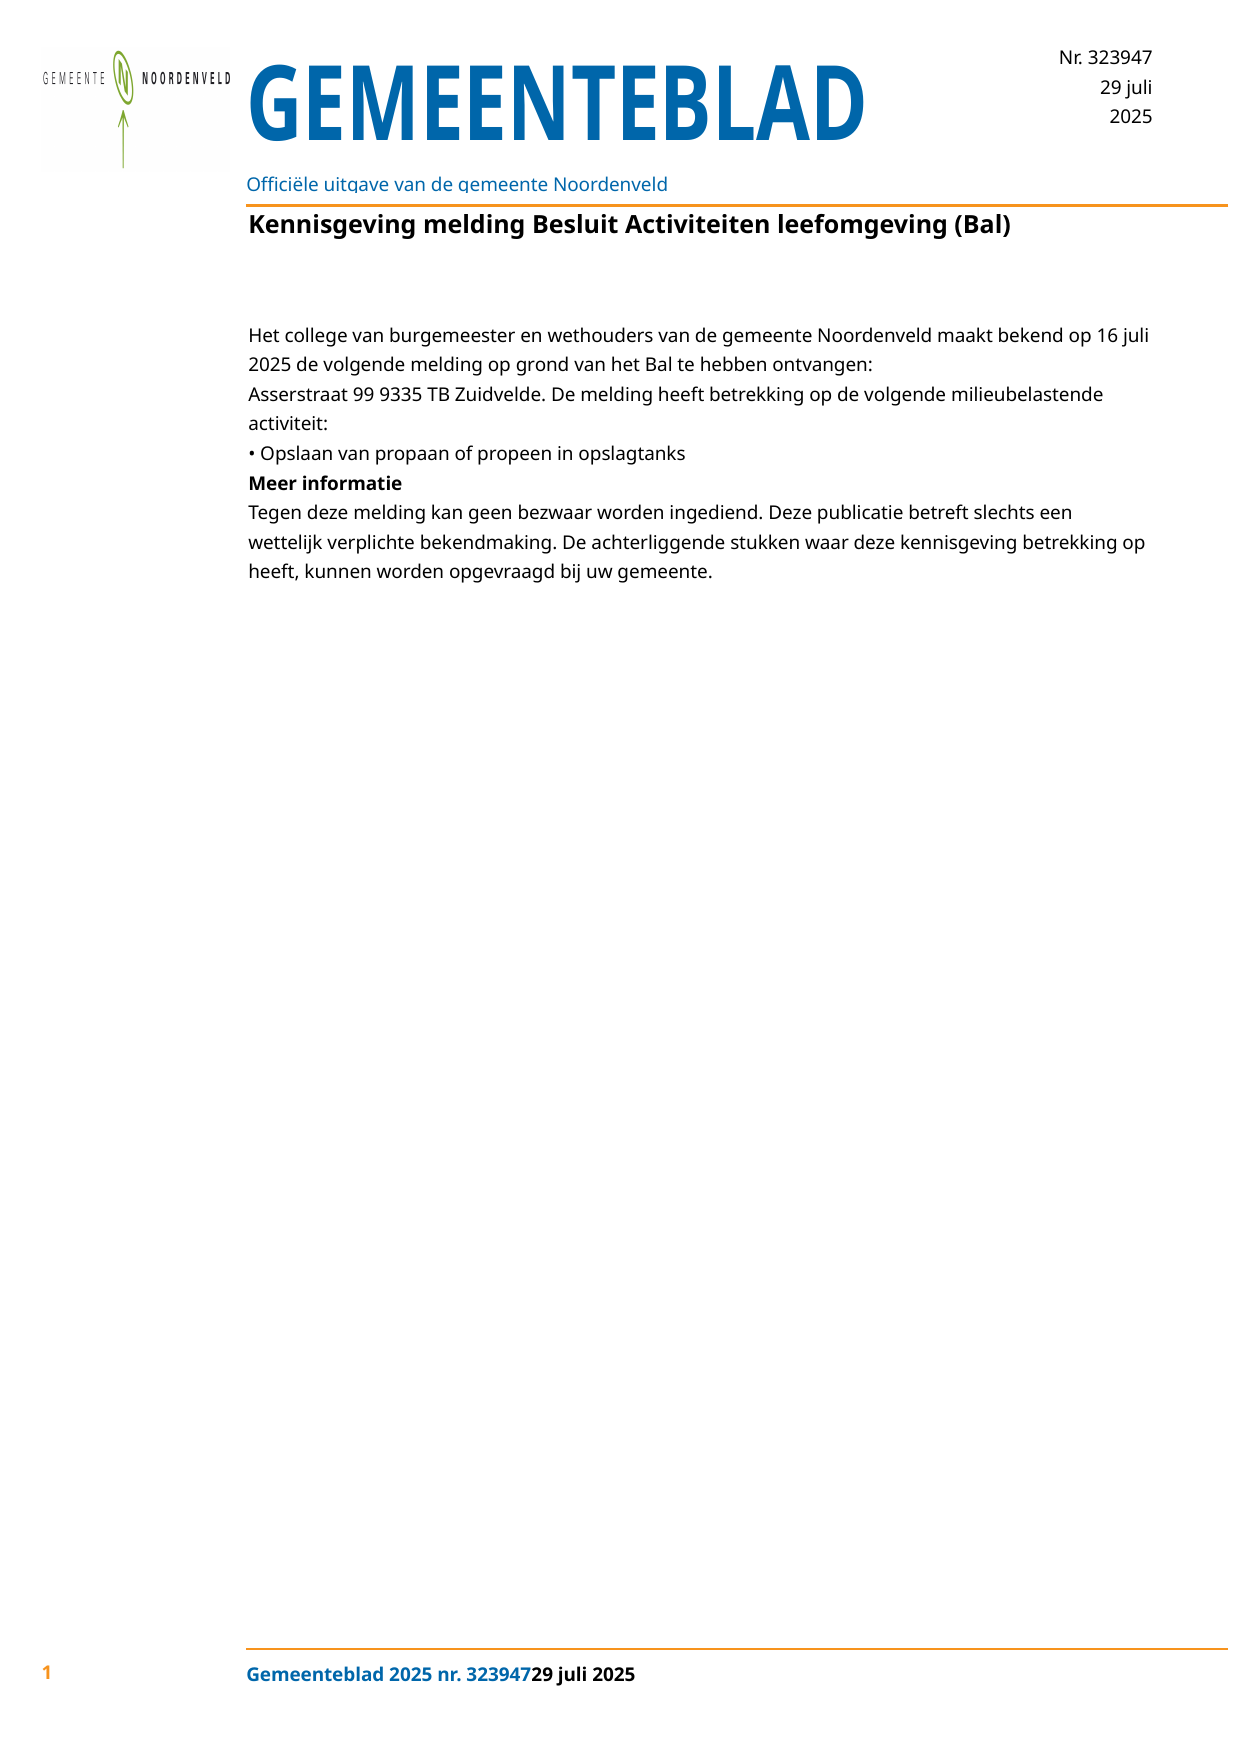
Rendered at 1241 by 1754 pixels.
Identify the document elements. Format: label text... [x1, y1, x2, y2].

picture [41, 47, 231, 172]
text Kennisgeving melding Besluit Activiteiten leefomgeving (Bal) [248, 207, 1152, 241]
text Meer informatie [248, 470, 1152, 495]
text • Opslaan van propaan of propeen in opslagtanks [248, 440, 1152, 466]
text Asserstraat 99 9335 TB Zuidvelde. De melding heeft betrekking op de volgende milieubelastende activiteit: [248, 381, 1152, 436]
text Het college van burgemeester en wethouders van de gemeente Noordenveld maakt bekend op 16 juli 2025 de volgende melding op grond van het Bal te hebben ontvangen: [248, 322, 1152, 377]
text Tegen deze melding kan geen bezwaar worden ingediend. Deze publicatie betreft slechts een wettelijk verplichte bekendmaking. De achterliggende stukken waar deze kennisgeving betrekking op heeft, kunnen worden opgevraagd bij uw gemeente. [248, 499, 1152, 584]
